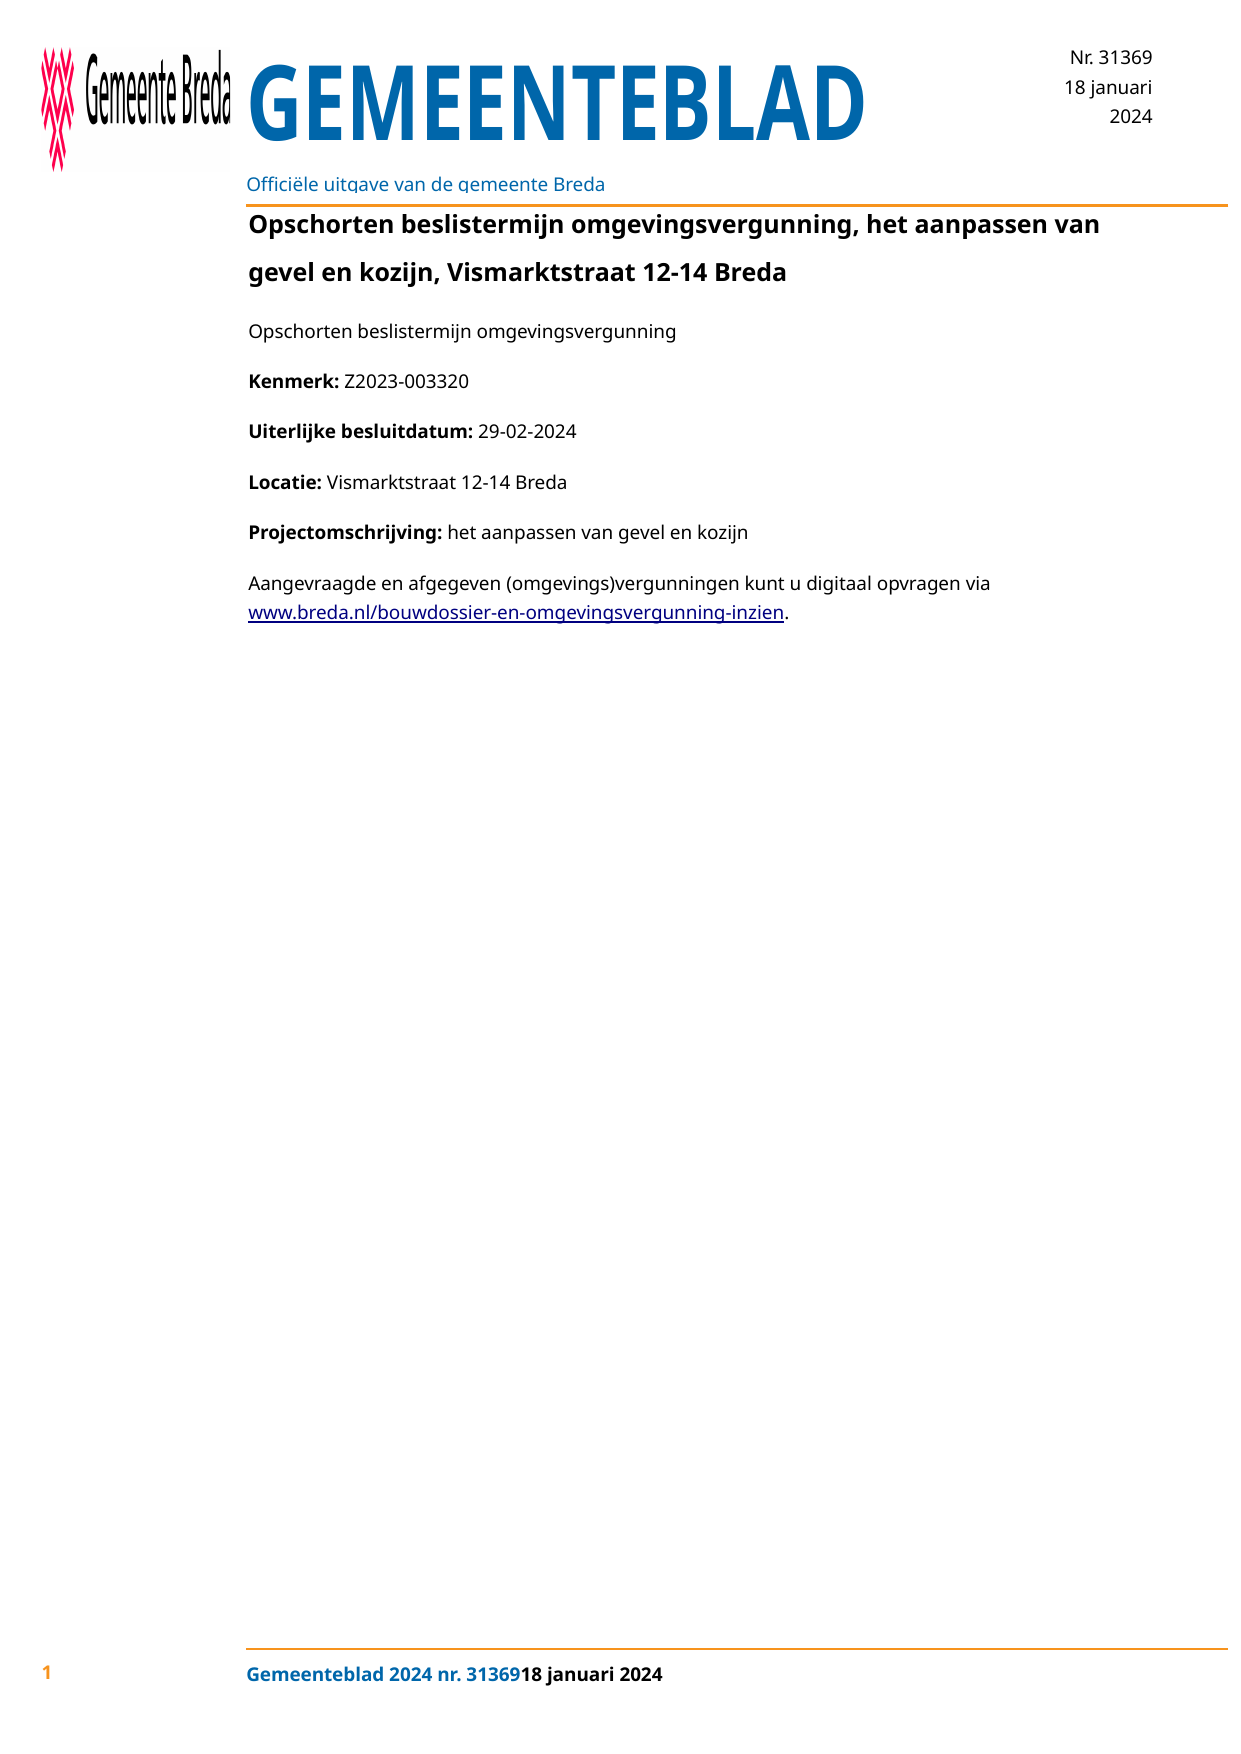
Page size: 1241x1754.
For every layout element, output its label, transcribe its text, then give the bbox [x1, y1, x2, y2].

text Projectomschrijving: het aanpassen van gevel en kozijn [248, 519, 1152, 545]
text Opschorten beslistermijn omgevingsvergunning [248, 318, 1152, 344]
picture [41, 47, 231, 172]
text Opschorten beslistermijn omgevingsvergunning, het aanpassen van gevel en kozijn, Vismarktstraat 12-14 Breda [248, 207, 1152, 288]
text Kenmerk: Z2023-003320 [248, 368, 1152, 394]
text Locatie: Vismarktstraat 12-14 Breda [248, 469, 1152, 495]
text Aangevraagde en afgegeven (omgevings)vergunningen kunt u digitaal opvragen via www.breda.nl/bouwdossier-en-omgevingsvergunning-inzien. [248, 570, 1152, 625]
text Uiterlijke besluitdatum: 29-02-2024 [248, 419, 1152, 444]
